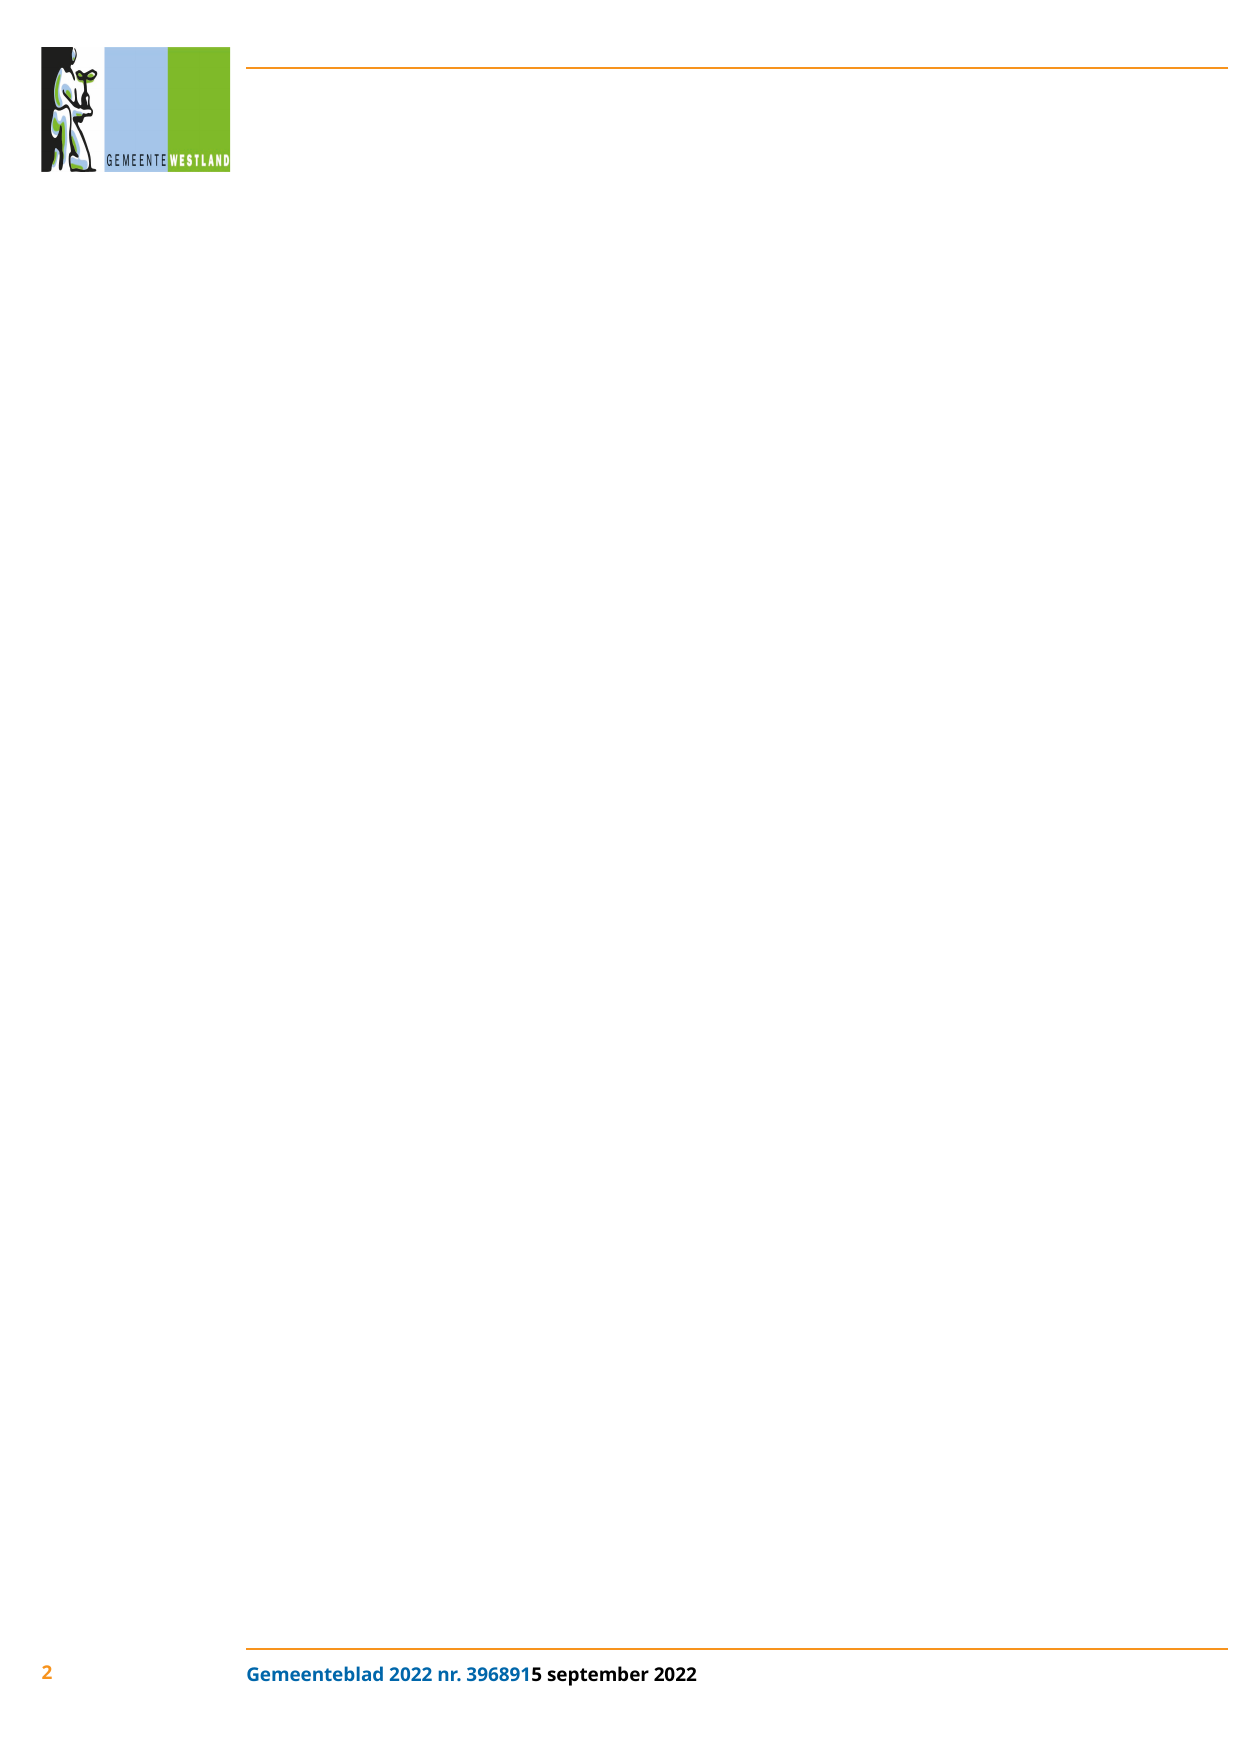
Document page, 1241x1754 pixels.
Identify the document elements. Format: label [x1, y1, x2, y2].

picture [41, 47, 231, 172]
